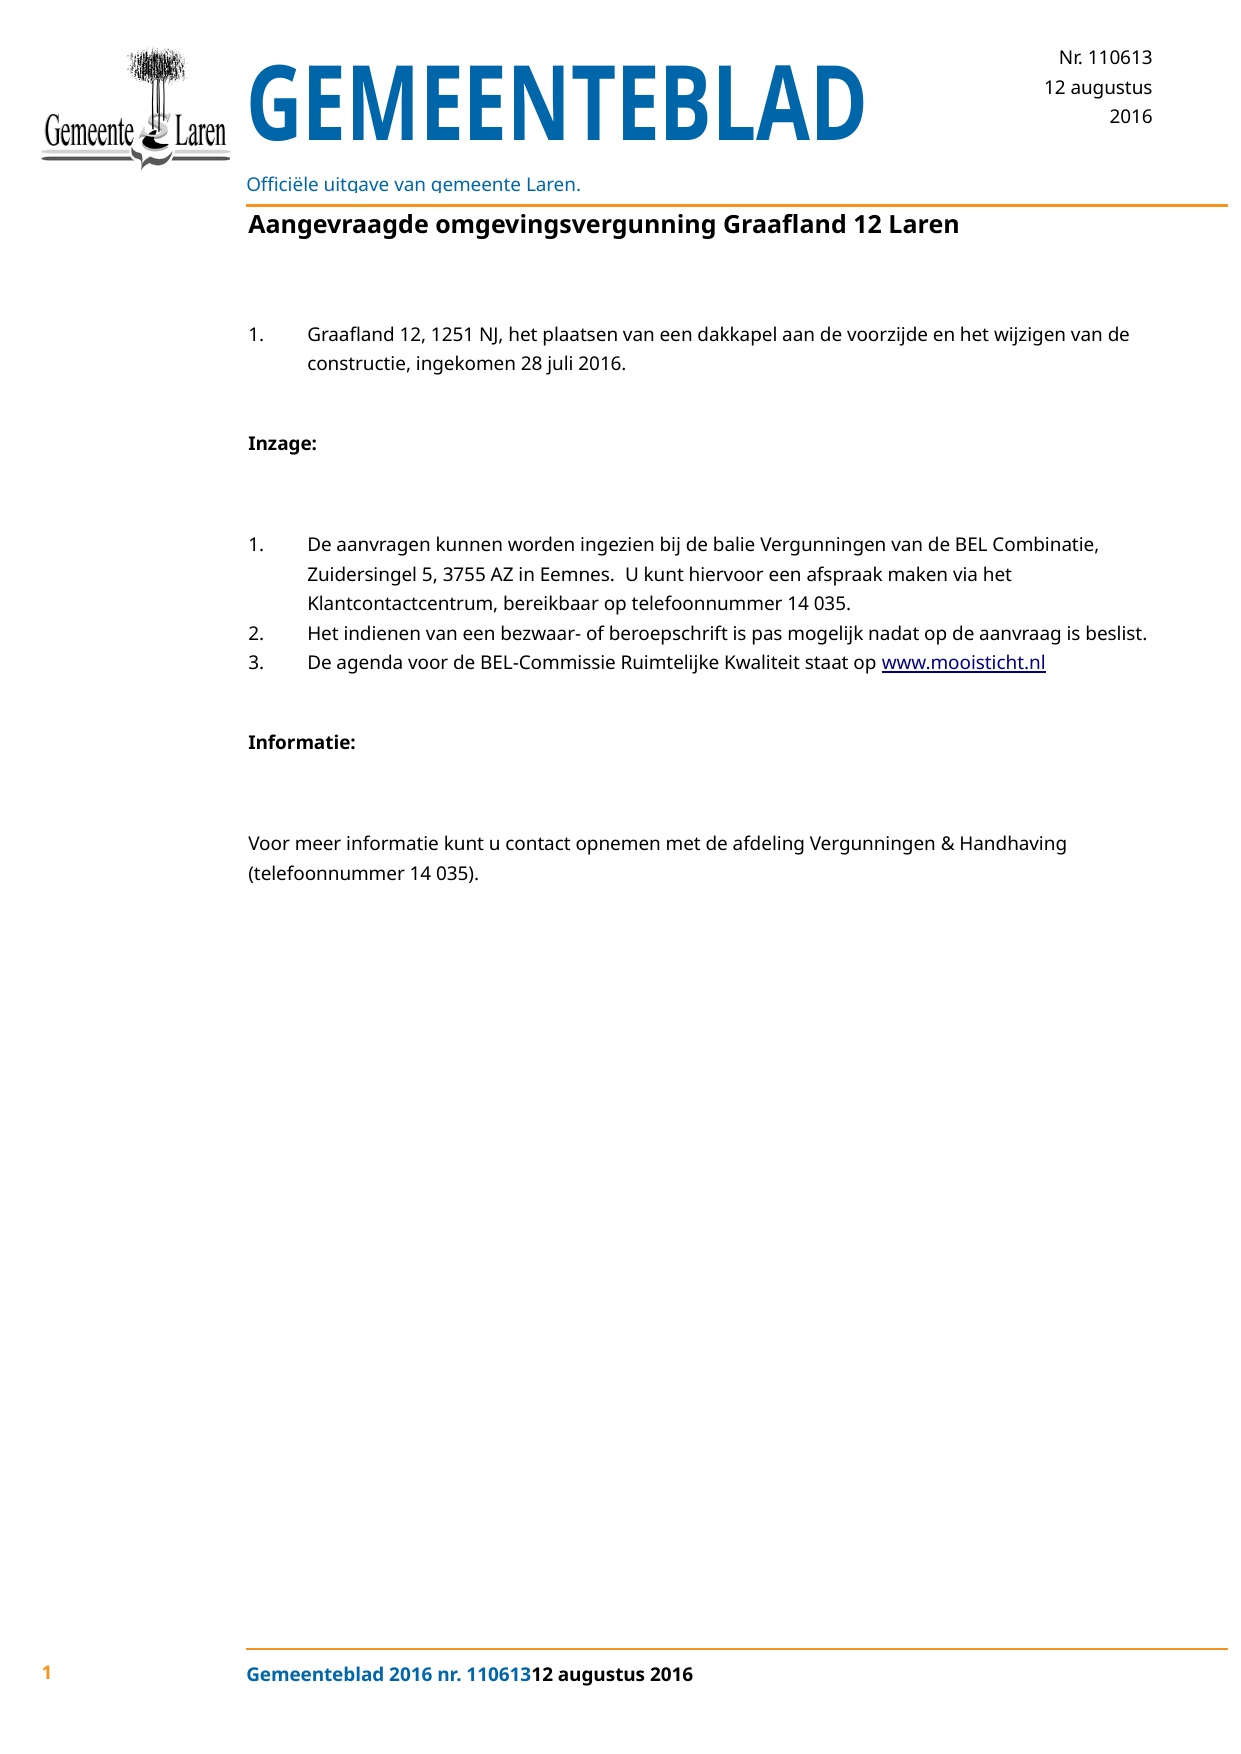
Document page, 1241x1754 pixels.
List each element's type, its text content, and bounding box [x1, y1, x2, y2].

text Inzage: [248, 430, 1152, 456]
text Informatie: [248, 729, 1152, 755]
text Aangevraagde omgevingsvergunning Graafland 12 Laren [248, 207, 1152, 241]
list De agenda voor de BEL-Commissie Ruimtelijke Kwaliteit staat op www.mooisticht.nl [248, 649, 1152, 675]
list De aanvragen kunnen worden ingezien bij de balie Vergunningen van de BEL Combinatie, Zuidersingel 5, 3755 AZ in Eemnes. U kunt hiervoor een afspraak maken via het Klantcontactcentrum, bereikbaar op telefoonnummer 14 035. [248, 531, 1152, 616]
list Het indienen van een bezwaar- of beroepschrift is pas mogelijk nadat op de aanvraag is beslist. [248, 620, 1152, 646]
list Graafland 12, 1251 NJ, het plaatsen van een dakkapel aan de voorzijde en het wijzigen van de constructie, ingekomen 28 juli 2016. [248, 321, 1152, 376]
picture [41, 47, 231, 172]
text Voor meer informatie kunt u contact opnemen met de afdeling Vergunningen & Handhaving (telefoonnummer 14 035). [248, 830, 1152, 886]
